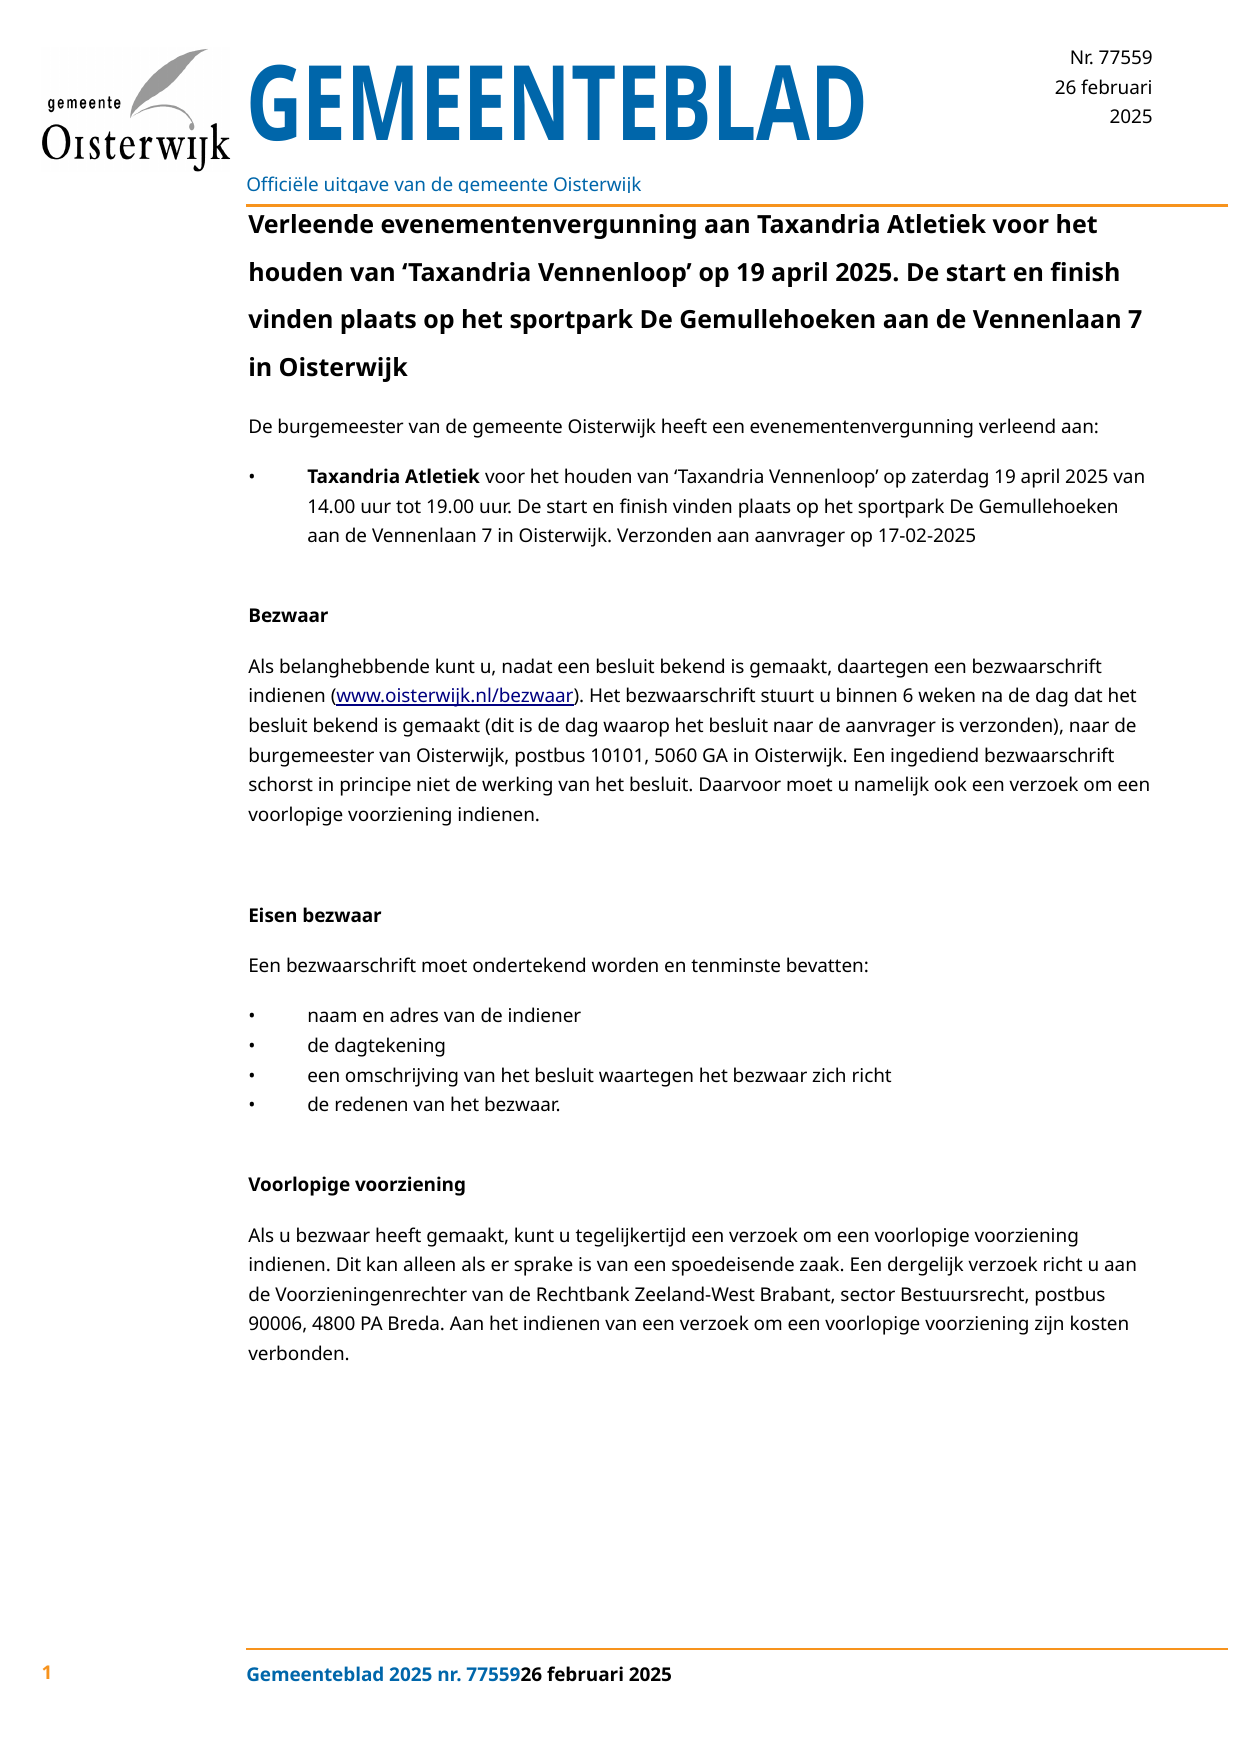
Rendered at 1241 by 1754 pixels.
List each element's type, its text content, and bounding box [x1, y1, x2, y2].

text Verleende evenementenvergunning aan Taxandria Atletiek voor het houden van ‘Taxandria Vennenloop’ op 19 april 2025. De start en finish vinden plaats op het sportpark De Gemullehoeken aan de Vennenlaan 7 in Oisterwijk [248, 207, 1152, 384]
list Taxandria Atletiek voor het houden van ‘Taxandria Vennenloop’ op zaterdag 19 april 2025 van 14.00 uur tot 19.00 uur. De start en finish vinden plaats op het sportpark De Gemullehoeken aan de Vennenlaan 7 in Oisterwijk. Verzonden aan aanvrager op 17-02-2025 [248, 463, 1152, 548]
text Voorlopige voorziening [248, 1171, 1152, 1197]
text Als belanghebbende kunt u, nadat een besluit bekend is gemaakt, daartegen een bezwaarschrift indienen (www.oisterwijk.nl/bezwaar). Het bezwaarschrift stuurt u binnen 6 weken na de dag dat het besluit bekend is gemaakt (dit is de dag waarop het besluit naar de aanvrager is verzonden), naar de burgemeester van Oisterwijk, postbus 10101, 5060 GA in Oisterwijk. Een ingediend bezwaarschrift schorst in principe niet de werking van het besluit. Daarvoor moet u namelijk ook een verzoek om een voorlopige voorziening indienen. [248, 653, 1152, 827]
text Als u bezwaar heeft gemaakt, kunt u tegelijkertijd een verzoek om een voorlopige voorziening indienen. Dit kan alleen als er sprake is van een spoedeisende zaak. Een dergelijk verzoek richt u aan de Voorzieningenrechter van de Rechtbank Zeeland-West Brabant, sector Bestuursrecht, postbus 90006, 4800 PA Breda. Aan het indienen van een verzoek om een voorlopige voorziening zijn kosten verbonden. [248, 1222, 1152, 1366]
list de redenen van het bezwaar. [248, 1091, 1152, 1117]
text Bezwaar [248, 603, 1152, 628]
text De burgemeester van de gemeente Oisterwijk heeft een evenementenvergunning verleend aan: [248, 413, 1152, 439]
picture [41, 47, 231, 172]
list een omschrijving van het besluit waartegen het bezwaar zich richt [248, 1062, 1152, 1088]
list de dagtekening [248, 1032, 1152, 1058]
text Eisen bezwaar [248, 902, 1152, 928]
list naam en adres van de indiener [248, 1003, 1152, 1028]
text Een bezwaarschrift moet ondertekend worden en tenminste bevatten: [248, 952, 1152, 978]
